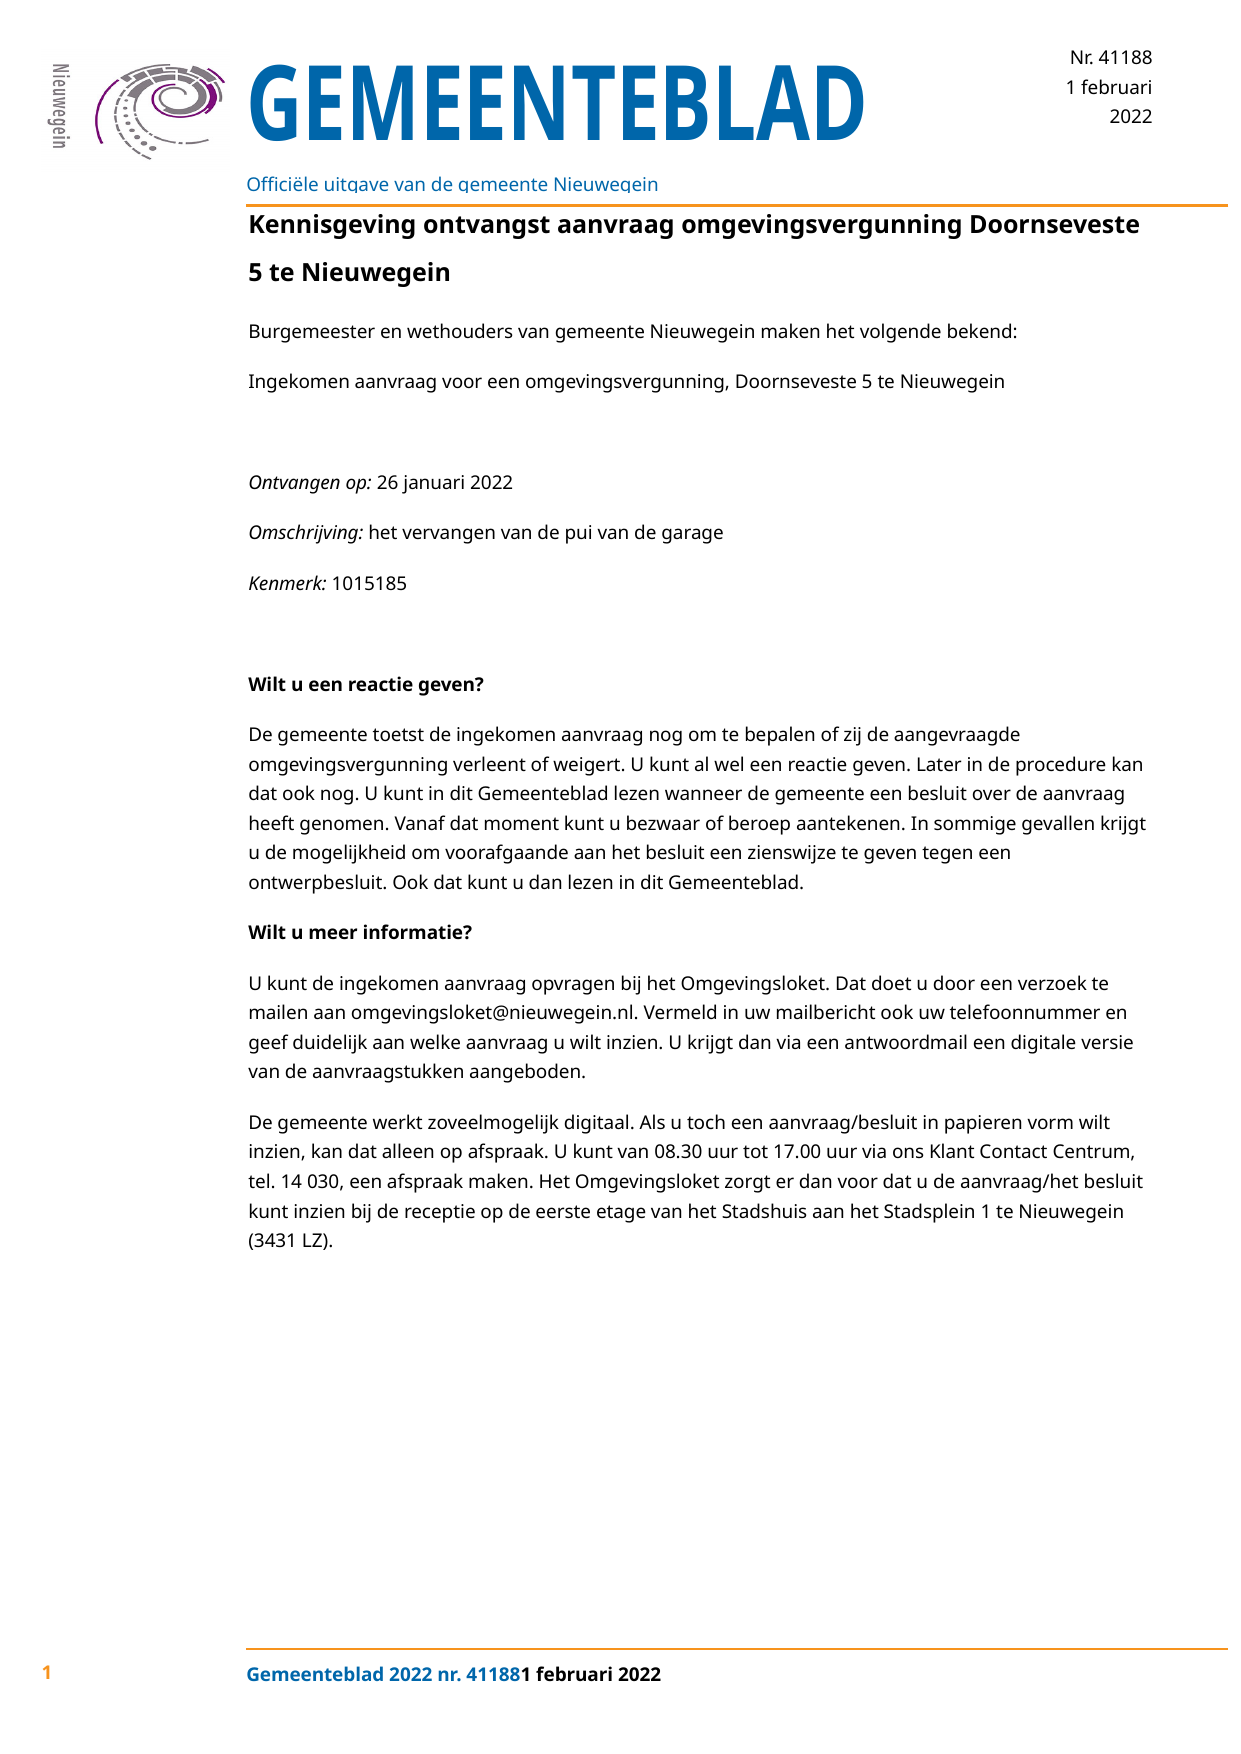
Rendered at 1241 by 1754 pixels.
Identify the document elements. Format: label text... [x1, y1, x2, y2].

text U kunt de ingekomen aanvraag opvragen bij het Omgevingsloket. Dat doet u door een verzoek te mailen aan omgevingsloket@nieuwegein.nl. Vermeld in uw mailbericht ook uw telefoonnummer en geef duidelijk aan welke aanvraag u wilt inzien. U krijgt dan via een antwoordmail een digitale versie van de aanvraagstukken aangeboden. [248, 970, 1152, 1084]
picture [41, 47, 231, 172]
text Wilt u een reactie geven? [248, 671, 1152, 697]
text Burgemeester en wethouders van gemeente Nieuwegein maken het volgende bekend: [248, 318, 1152, 344]
text Ingekomen aanvraag voor een omgevingsvergunning, Doornseveste 5 te Nieuwegein [248, 368, 1152, 394]
text Wilt u meer informatie? [248, 919, 1152, 945]
text Kennisgeving ontvangst aanvraag omgevingsvergunning Doornseveste 5 te Nieuwegein [248, 207, 1152, 288]
text Ontvangen op: 26 januari 2022 [248, 469, 1152, 495]
text Omschrijving: het vervangen van de pui van de garage [248, 519, 1152, 545]
text Kenmerk: 1015185 [248, 570, 1152, 596]
text De gemeente toetst de ingekomen aanvraag nog om te bepalen of zij de aangevraagde omgevingsvergunning verleent of weigert. U kunt al wel een reactie geven. Later in de procedure kan dat ook nog. U kunt in dit Gemeenteblad lezen wanneer de gemeente een besluit over de aanvraag heeft genomen. Vanaf dat moment kunt u bezwaar of beroep aantekenen. In sommige gevallen krijgt u de mogelijkheid om voorafgaande aan het besluit een zienswijze te geven tegen een ontwerpbesluit. Ook dat kunt u dan lezen in dit Gemeenteblad. [248, 721, 1152, 895]
text De gemeente werkt zoveelmogelijk digitaal. Als u toch een aanvraag/besluit in papieren vorm wilt inzien, kan dat alleen op afspraak. U kunt van 08.30 uur tot 17.00 uur via ons Klant Contact Centrum, tel. 14 030, een afspraak maken. Het Omgevingsloket zorgt er dan voor dat u de aanvraag/het besluit kunt inzien bij de receptie op de eerste etage van het Stadshuis aan het Stadsplein 1 te Nieuwegein (3431 LZ). [248, 1109, 1152, 1253]
